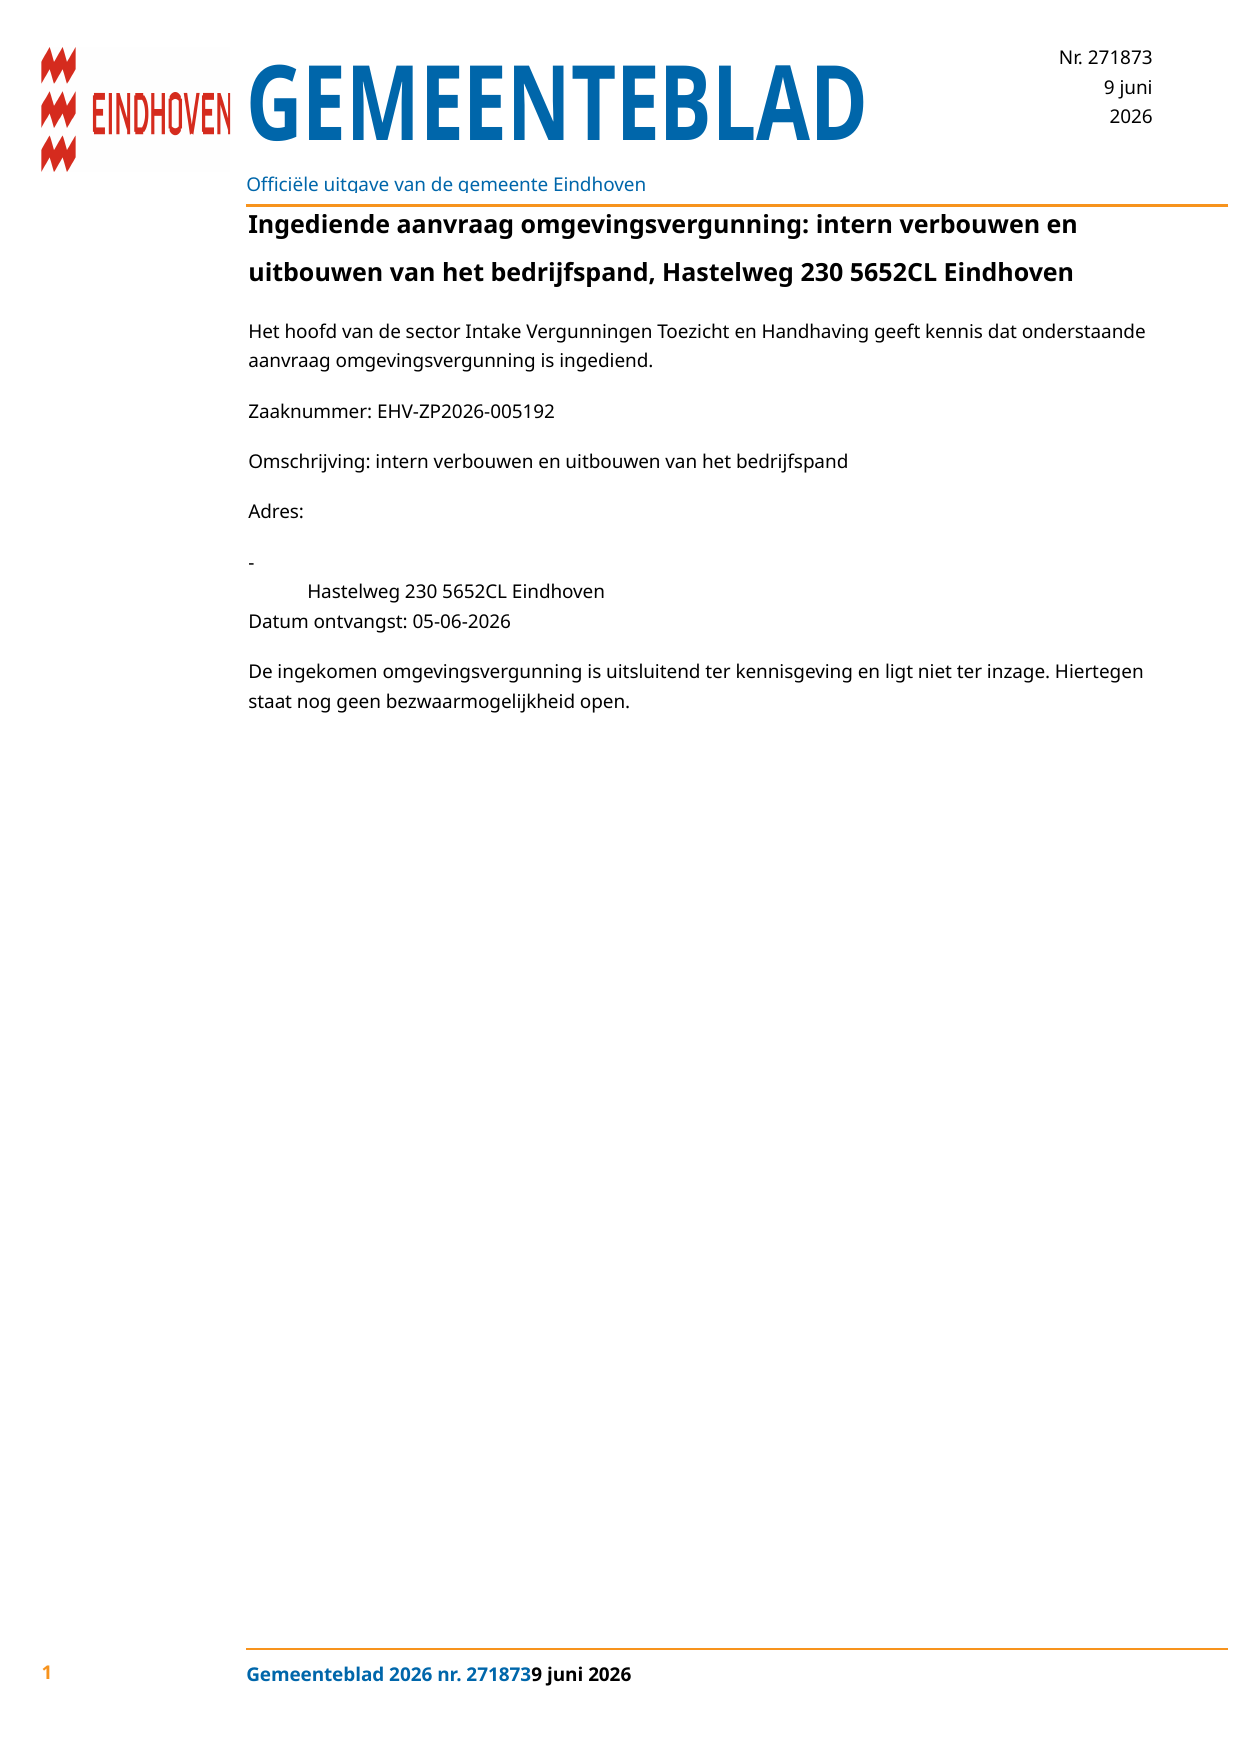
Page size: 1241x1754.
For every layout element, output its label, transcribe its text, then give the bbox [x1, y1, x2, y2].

text Ingediende aanvraag omgevingsvergunning: intern verbouwen en uitbouwen van het bedrijfspand, Hastelweg 230 5652CL Eindhoven [248, 207, 1152, 288]
text De ingekomen omgevingsvergunning is uitsluitend ter kennisgeving en ligt niet ter inzage. Hiertegen staat nog geen bezwaarmogelijkheid open. [248, 659, 1152, 714]
text Het hoofd van de sector Intake Vergunningen Toezicht en Handhaving geeft kennis dat onderstaande aanvraag omgevingsvergunning is ingediend. [248, 318, 1152, 373]
picture [41, 47, 231, 172]
text Zaaknummer: EHV-ZP2026-005192 [248, 398, 1152, 424]
text Omschrijving: intern verbouwen en uitbouwen van het bedrijfspand [248, 448, 1152, 474]
text Datum ontvangst: 05-06-2026 [248, 608, 1152, 634]
list Hastelweg 230 5652CL Eindhoven [248, 579, 1152, 604]
text Adres: [248, 499, 1152, 524]
